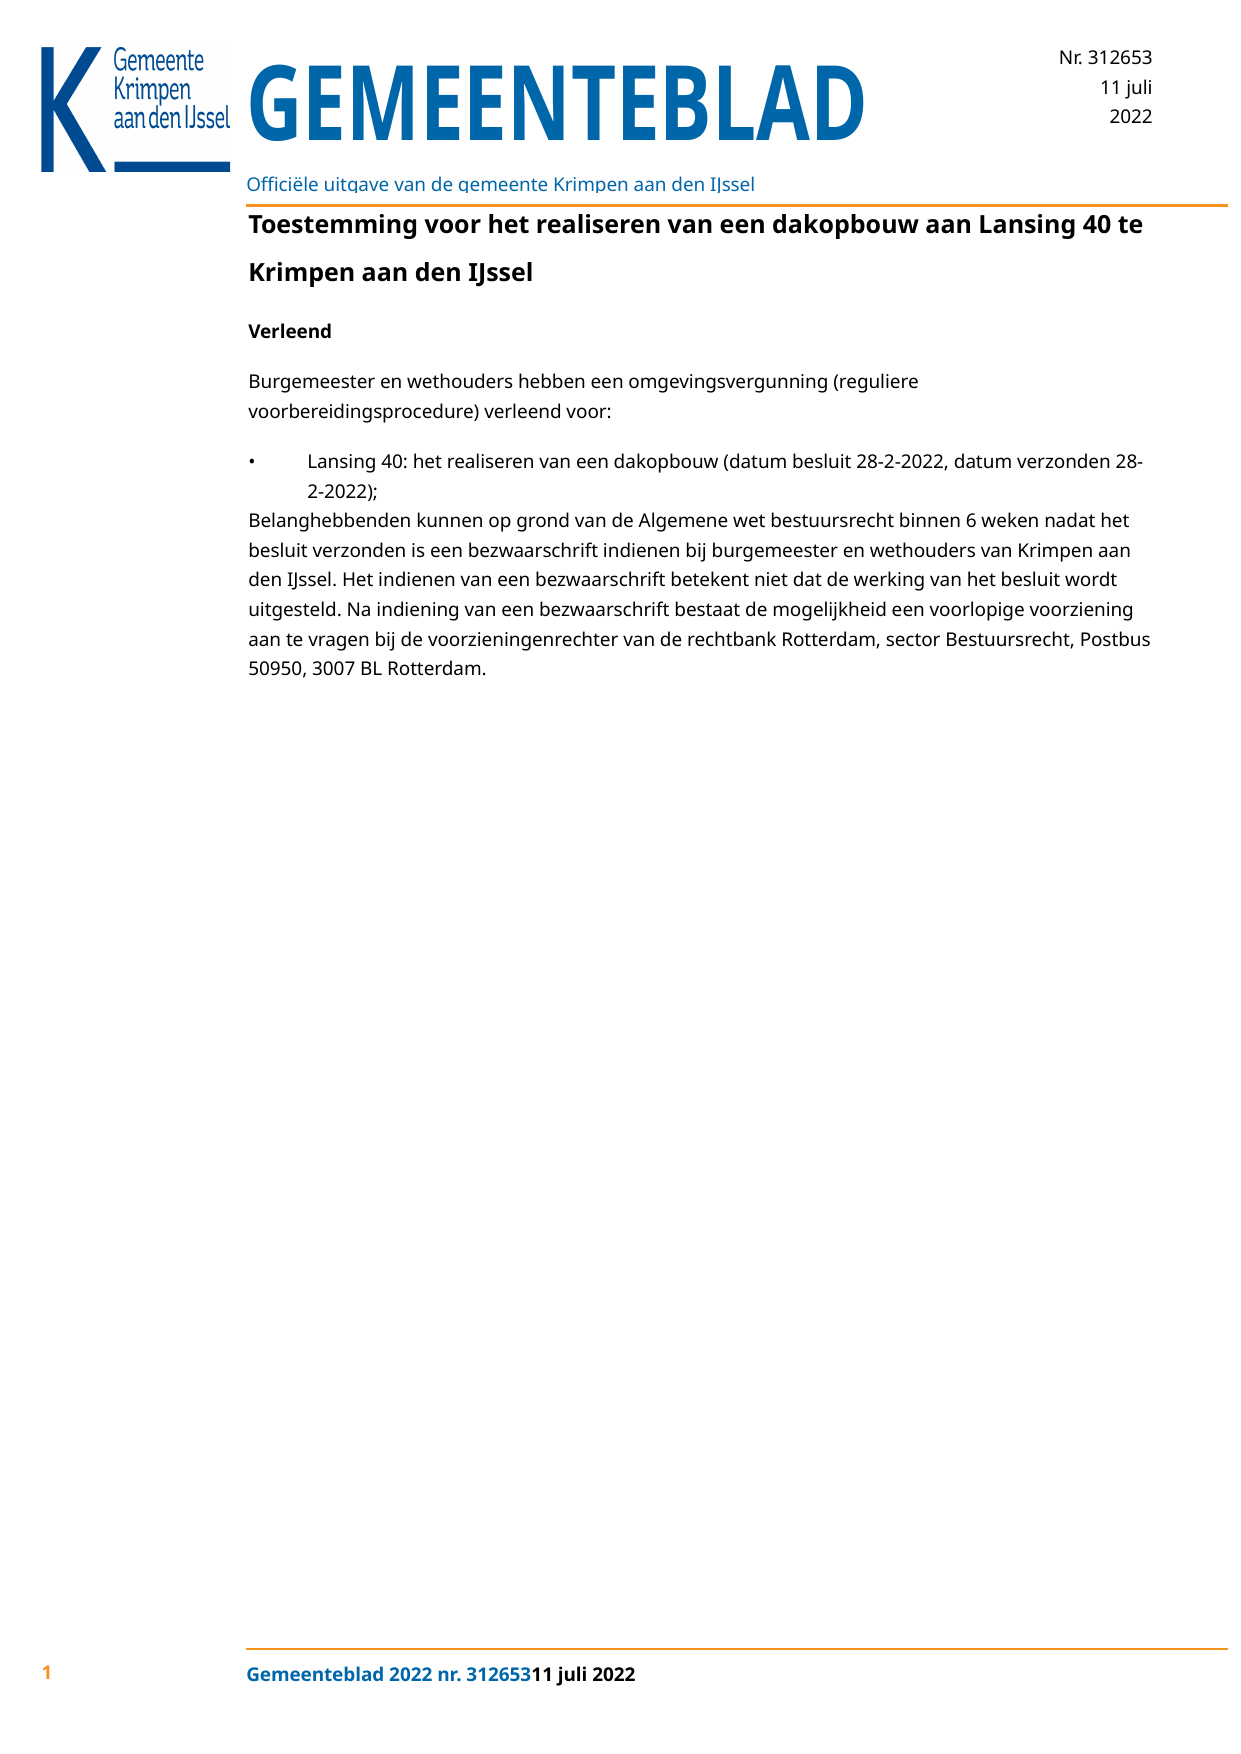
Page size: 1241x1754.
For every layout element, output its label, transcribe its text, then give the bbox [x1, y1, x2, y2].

text Burgemeester en wethouders hebben een omgevingsvergunning (reguliere voorbereidingsprocedure) verleend voor: [248, 368, 1152, 424]
list Lansing 40: het realiseren van een dakopbouw (datum besluit 28-2-2022, datum verzonden 28-2-2022); [248, 448, 1152, 504]
text Verleend [248, 318, 1152, 344]
text Belanghebbenden kunnen op grond van de Algemene wet bestuursrecht binnen 6 weken nadat het besluit verzonden is een bezwaarschrift indienen bij burgemeester en wethouders van Krimpen aan den IJssel. Het indienen van een bezwaarschrift betekent niet dat de werking van het besluit wordt uitgesteld. Na indiening van een bezwaarschrift bestaat de mogelijkheid een voorlopige voorziening aan te vragen bij de voorzieningenrechter van de rechtbank Rotterdam, sector Bestuursrecht, Postbus 50950, 3007 BL Rotterdam. [248, 507, 1152, 681]
picture [41, 47, 231, 172]
text Toestemming voor het realiseren van een dakopbouw aan Lansing 40 te Krimpen aan den IJssel [248, 207, 1152, 288]
